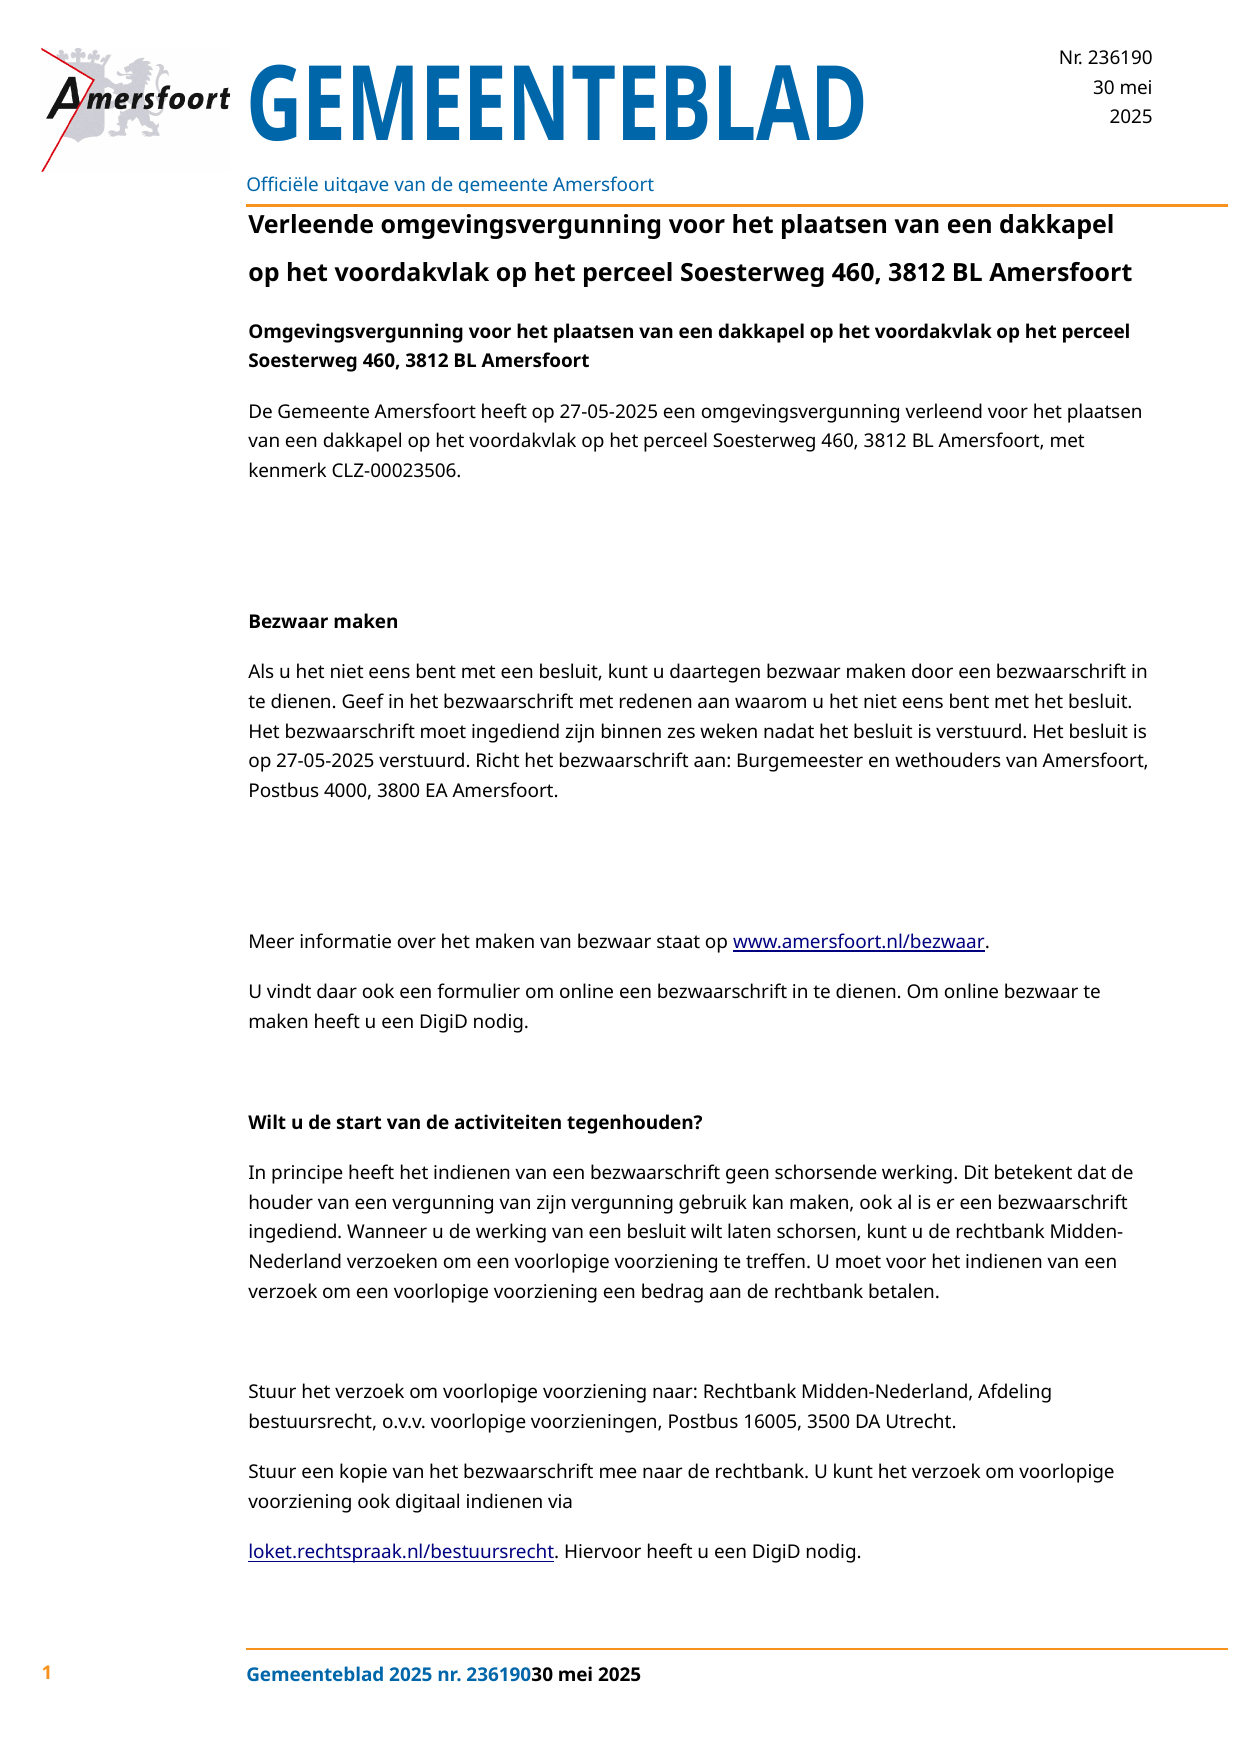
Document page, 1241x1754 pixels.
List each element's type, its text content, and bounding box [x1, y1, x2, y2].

text Meer informatie over het maken van bezwaar staat op www.amersfoort.nl/bezwaar. [248, 928, 1152, 954]
picture [41, 47, 231, 172]
text loket.rechtspraak.nl/bestuursrecht. Hiervoor heeft u een DigiD nodig. [248, 1539, 1152, 1564]
text In principe heeft het indienen van een bezwaarschrift geen schorsende werking. Dit betekent dat de houder van een vergunning van zijn vergunning gebruik kan maken, ook al is er een bezwaarschrift ingediend. Wanneer u de werking van een besluit wilt laten schorsen, kunt u de rechtbank Midden-Nederland verzoeken om een voorlopige voorziening te treffen. U moet voor het indienen van een verzoek om een voorlopige voorziening een bedrag aan de rechtbank betalen. [248, 1159, 1152, 1304]
text Stuur een kopie van het bezwaarschrift mee naar de rechtbank. U kunt het verzoek om voorlopige voorziening ook digitaal indienen via [248, 1459, 1152, 1514]
text Omgevingsvergunning voor het plaatsen van een dakkapel op het voordakvlak op het perceel Soesterweg 460, 3812 BL Amersfoort [248, 318, 1152, 373]
text U vindt daar ook een formulier om online een bezwaarschrift in te dienen. Om online bezwaar te maken heeft u een DigiD nodig. [248, 979, 1152, 1034]
text Wilt u de start van de activiteiten tegenhouden? [248, 1109, 1152, 1135]
text Als u het niet eens bent met een besluit, kunt u daartegen bezwaar maken door een bezwaarschrift in te dienen. Geef in het bezwaarschrift met redenen aan waarom u het niet eens bent met het besluit. Het bezwaarschrift moet ingediend zijn binnen zes weken nadat het besluit is verstuurd. Het besluit is op 27-05-2025 verstuurd. Richt het bezwaarschrift aan: Burgemeester en wethouders van Amersfoort, Postbus 4000, 3800 EA Amersfoort. [248, 659, 1152, 803]
text Verleende omgevingsvergunning voor het plaatsen van een dakkapel op het voordakvlak op het perceel Soesterweg 460, 3812 BL Amersfoort [248, 207, 1152, 288]
text Bezwaar maken [248, 608, 1152, 634]
text Stuur het verzoek om voorlopige voorziening naar: Rechtbank Midden-Nederland, Afdeling bestuursrecht, o.v.v. voorlopige voorzieningen, Postbus 16005, 3500 DA Utrecht. [248, 1379, 1152, 1434]
text De Gemeente Amersfoort heeft op 27-05-2025 een omgevingsvergunning verleend voor het plaatsen van een dakkapel op het voordakvlak op het perceel Soesterweg 460, 3812 BL Amersfoort, met kenmerk CLZ-00023506. [248, 398, 1152, 483]
